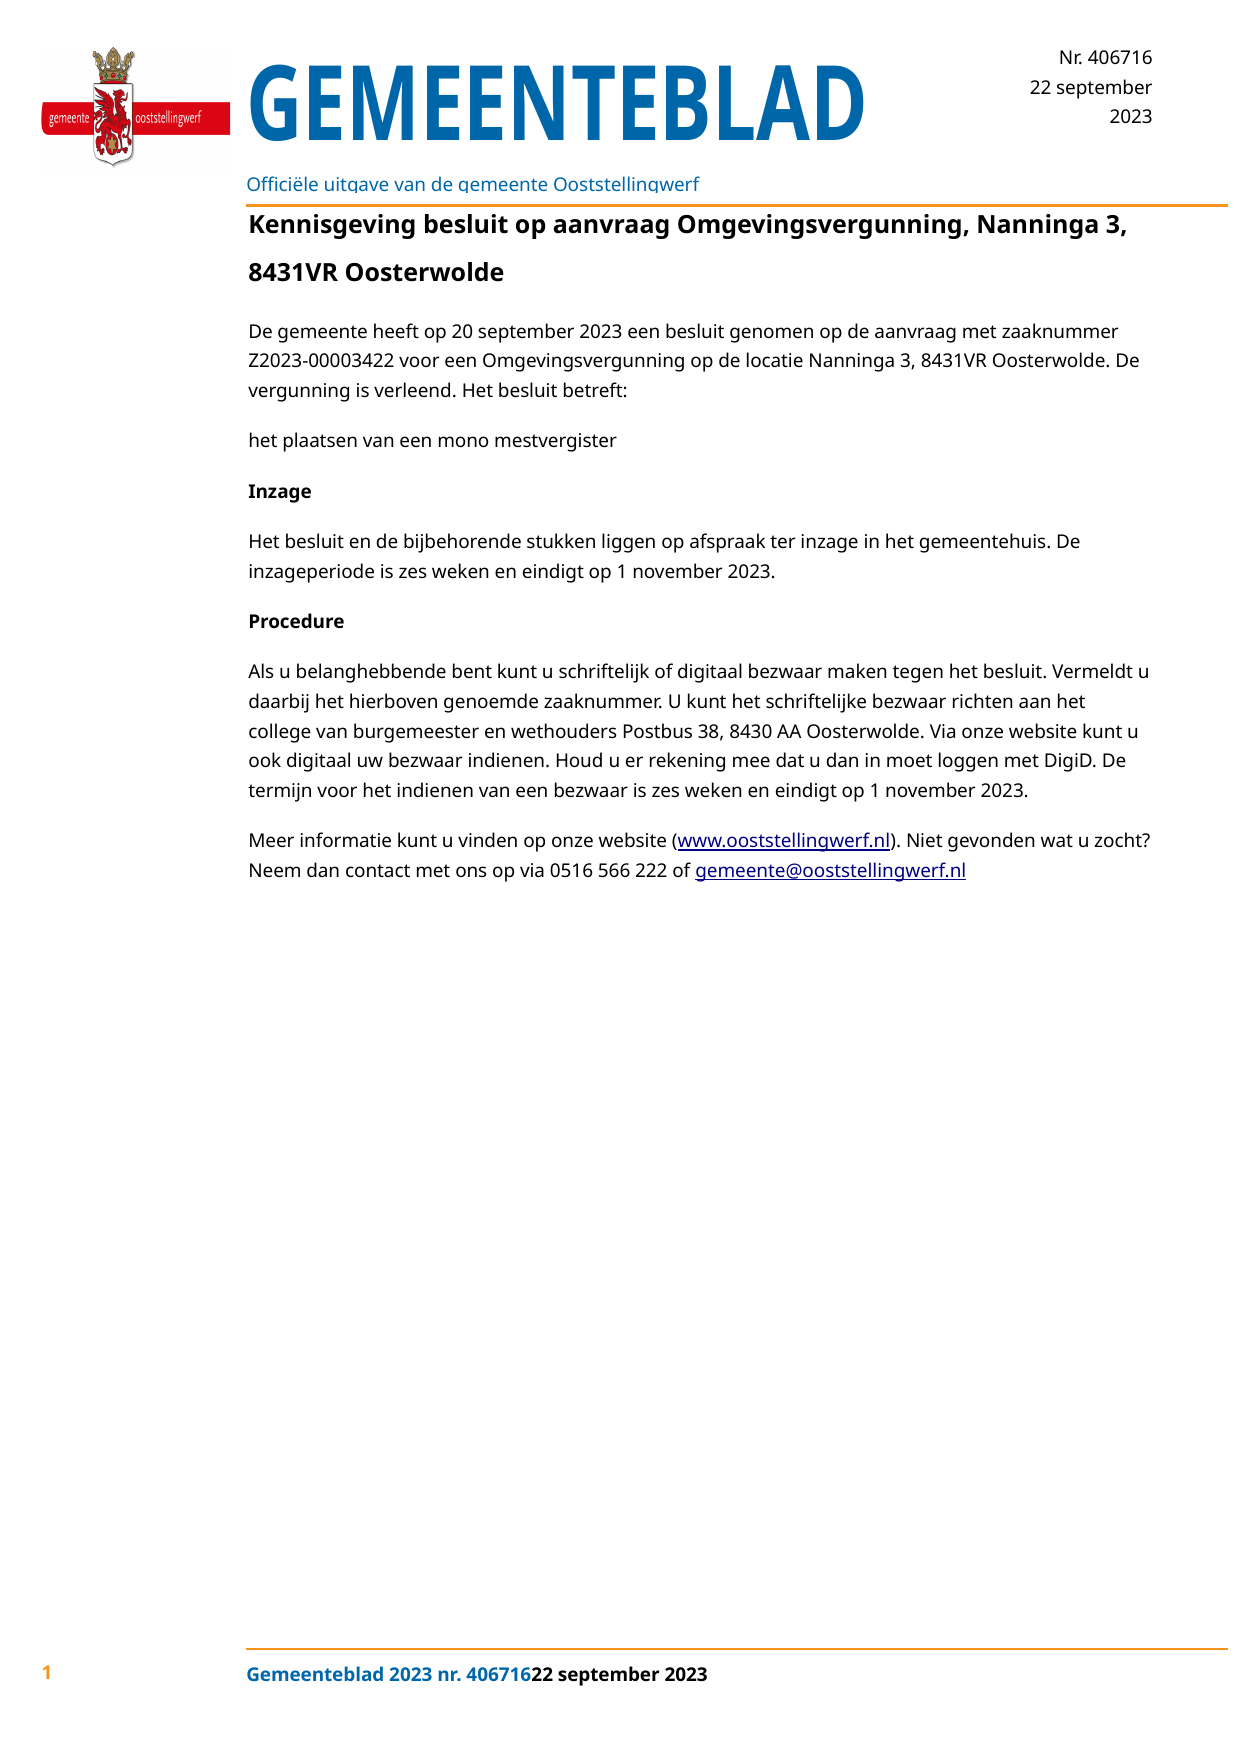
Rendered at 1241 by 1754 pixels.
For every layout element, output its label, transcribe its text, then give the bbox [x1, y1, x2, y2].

text De gemeente heeft op 20 september 2023 een besluit genomen op de aanvraag met zaaknummer Z2023-00003422 voor een Omgevingsvergunning op de locatie Nanninga 3, 8431VR Oosterwolde. De vergunning is verleend. Het besluit betreft: [248, 318, 1152, 403]
text Procedure [248, 608, 1152, 634]
text Meer informatie kunt u vinden op onze website (www.ooststellingwerf.nl). Niet gevonden wat u zocht? Neem dan contact met ons op via 0516 566 222 of gemeente@ooststellingwerf.nl [248, 827, 1152, 883]
text Inzage [248, 478, 1152, 504]
text Het besluit en de bijbehorende stukken liggen op afspraak ter inzage in het gemeentehuis. De inzageperiode is zes weken en eindigt op 1 november 2023. [248, 528, 1152, 584]
text Als u belanghebbende bent kunt u schriftelijk of digitaal bezwaar maken tegen het besluit. Vermeldt u daarbij het hierboven genoemde zaaknummer. U kunt het schriftelijke bezwaar richten aan het college van burgemeester en wethouders Postbus 38, 8430 AA Oosterwolde. Via onze website kunt u ook digitaal uw bezwaar indienen. Houd u er rekening mee dat u dan in moet loggen met DigiD. De termijn voor het indienen van een bezwaar is zes weken en eindigt op 1 november 2023. [248, 659, 1152, 803]
text Kennisgeving besluit op aanvraag Omgevingsvergunning, Nanninga 3, 8431VR Oosterwolde [248, 207, 1152, 288]
picture [41, 47, 231, 172]
text het plaatsen van een mono mestvergister [248, 427, 1152, 453]
